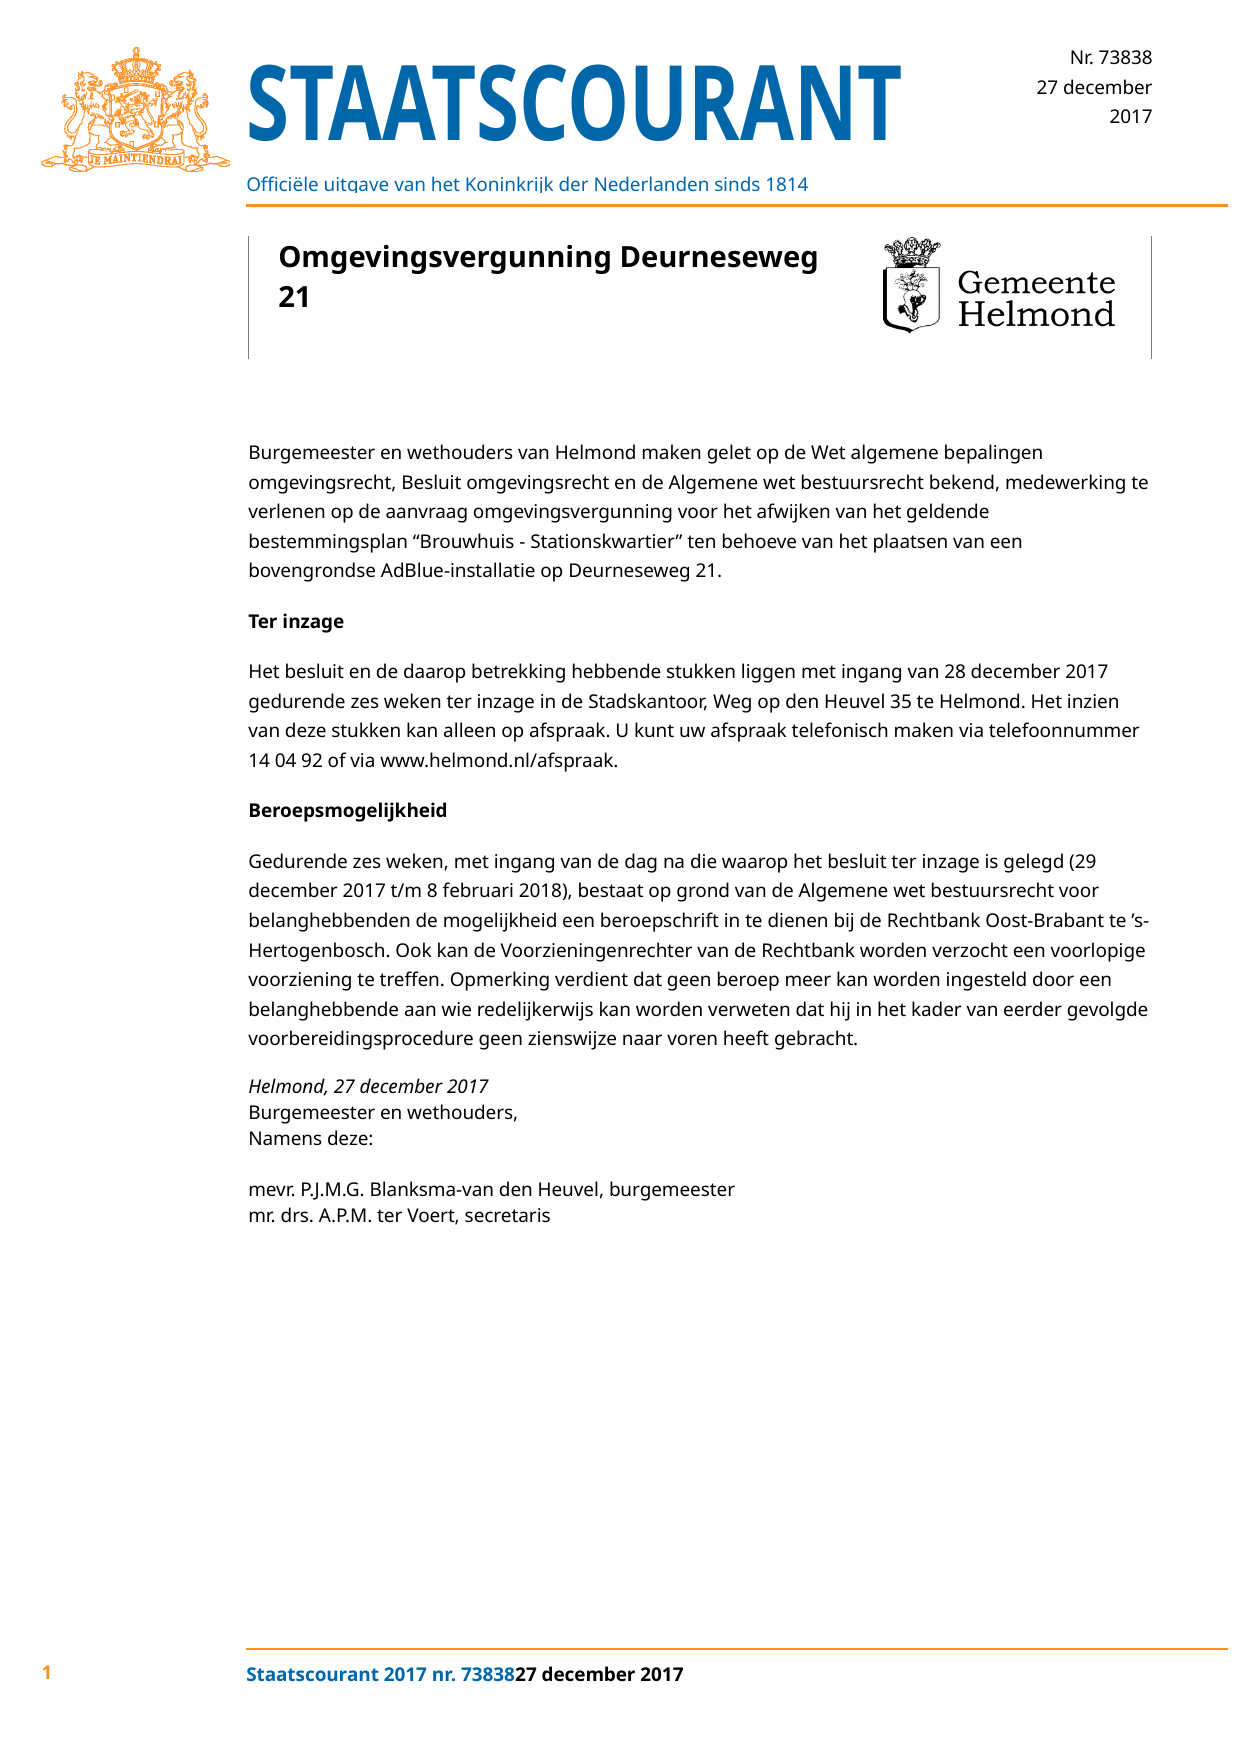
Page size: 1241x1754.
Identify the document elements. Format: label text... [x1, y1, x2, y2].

text mevr. P.J.M.G. Blanksma-van den Heuvel, burgemeester [248, 1176, 1152, 1202]
table_header [850, 236, 1151, 359]
text Beroepsmogelijkheid [248, 798, 1152, 823]
text Burgemeester en wethouders, [248, 1099, 1152, 1125]
picture [882, 236, 1119, 334]
text Helmond, 27 december 2017 [248, 1073, 1152, 1099]
text Het besluit en de daarop betrekking hebbende stukken liggen met ingang van 28 december 2017 gedurende zes weken ter inzage in de Stadskantoor, Weg op den Heuvel 35 te Helmond. Het inzien van deze stukken kan alleen op afspraak. U kunt uw afspraak telefonisch maken via telefoonnummer 14 04 92 of via www.helmond.nl/afspraak. [248, 658, 1152, 773]
text Ter inzage [248, 608, 1152, 634]
text Gedurende zes weken, met ingang van de dag na die waarop het besluit ter inzage is gelegd (29 december 2017 t/m 8 februari 2018), bestaat op grond van de Algemene wet bestuursrecht voor belanghebbenden de mogelijkheid een beroepschrift in te dienen bij de Rechtbank Oost-Brabant te ’s-Hertogenbosch. Ook kan de Voorzieningenrechter van de Rechtbank worden verzocht een voorlopige voorziening te treffen. Opmerking verdient dat geen beroep meer kan worden ingesteld door een belanghebbende aan wie redelijkerwijs kan worden verweten dat hij in het kader van eerder gevolgde voorbereidingsprocedure geen zienswijze naar voren heeft gebracht. [248, 848, 1152, 1051]
picture [41, 47, 231, 172]
text mr. drs. A.P.M. ter Voert, secretaris [248, 1202, 1152, 1228]
text Namens deze: [248, 1125, 1152, 1151]
table_header Omgevingsvergunning Deurneseweg 21 [249, 236, 850, 359]
text Burgemeester en wethouders van Helmond maken gelet op de Wet algemene bepalingen omgevingsrecht, Besluit omgevingsrecht en de Algemene wet bestuursrecht bekend, medewerking te verlenen op de aanvraag omgevingsvergunning voor het afwijken van het geldende bestemmingsplan “Brouwhuis - Stationskwartier” ten behoeve van het plaatsen van een bovengrondse AdBlue-installatie op Deurneseweg 21. [248, 439, 1152, 583]
